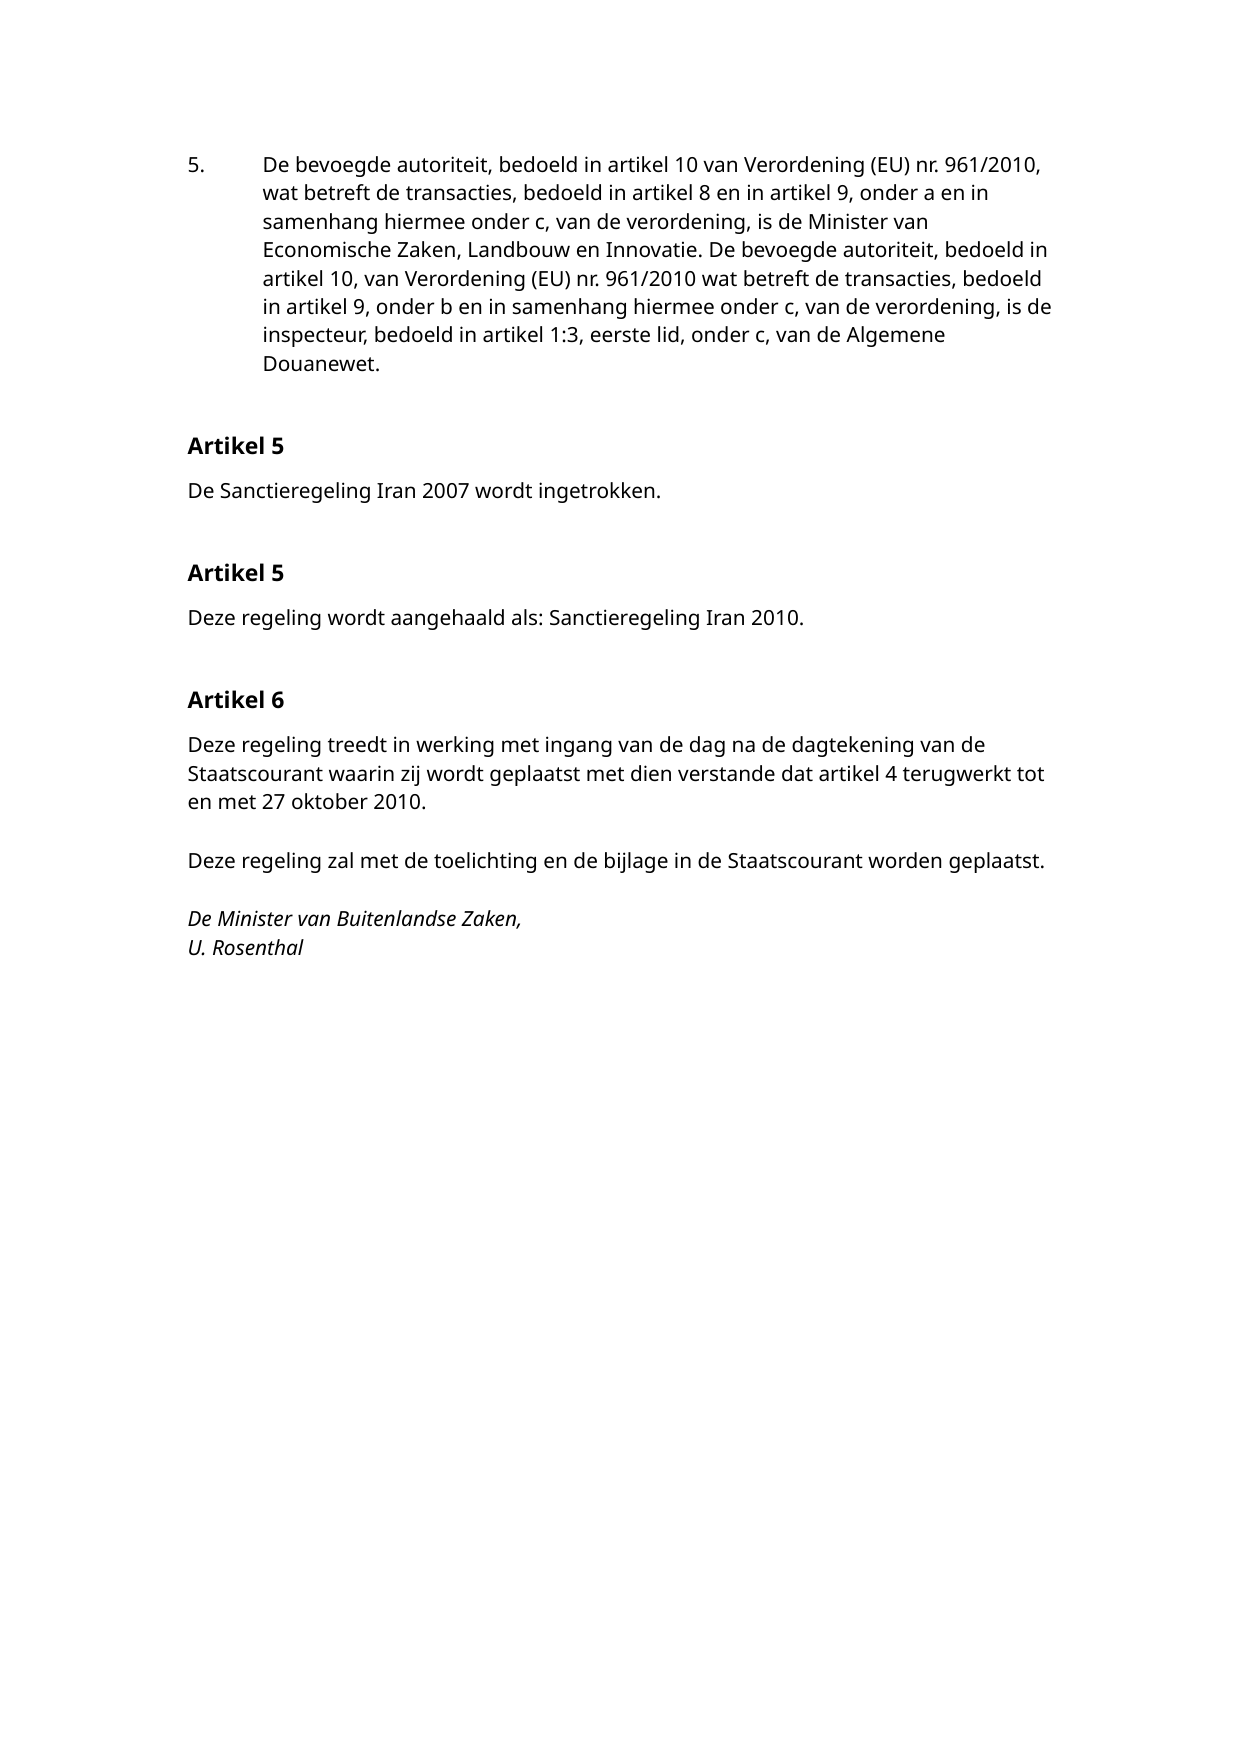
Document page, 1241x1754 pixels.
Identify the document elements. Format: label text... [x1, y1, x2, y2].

text Deze regeling wordt aangehaald als: Sanctieregeling Iran 2010. [187, 603, 1053, 632]
subtitle Artikel 6 [187, 684, 1053, 716]
subtitle Artikel 5 [187, 557, 1053, 588]
text Deze regeling zal met de toelichting en de bijlage in de Staatscourant worden geplaatst. [187, 846, 1053, 874]
text U. Rosenthal [187, 933, 1053, 961]
text De Minister van Buitenlandse Zaken, [187, 904, 1053, 933]
list De bevoegde autoriteit, bedoeld in artikel 10 van Verordening (EU) nr. 961/2010, wat betreft de transacties, bedoeld in artikel 8 en in artikel 9, onder a en in samenhang hiermee onder c, van de verordening, is de Minister van Economische Zaken, Landbouw en Innovatie. De bevoegde autoriteit, bedoeld in artikel 10, van Verordening (EU) nr. 961/2010 wat betreft de transacties, bedoeld in artikel 9, onder b en in samenhang hiermee onder c, van de verordening, is de inspecteur, bedoeld in artikel 1:3, eerste lid, onder c, van de Algemene Douanewet. [187, 150, 1053, 377]
text De Sanctieregeling Iran 2007 wordt ingetrokken. [187, 476, 1053, 505]
subtitle Artikel 5 [187, 430, 1053, 461]
text Deze regeling treedt in werking met ingang van de dag na de dagtekening van de Staatscourant waarin zij wordt geplaatst met dien verstande dat artikel 4 terugwerkt tot en met 27 oktober 2010. [187, 731, 1053, 816]
